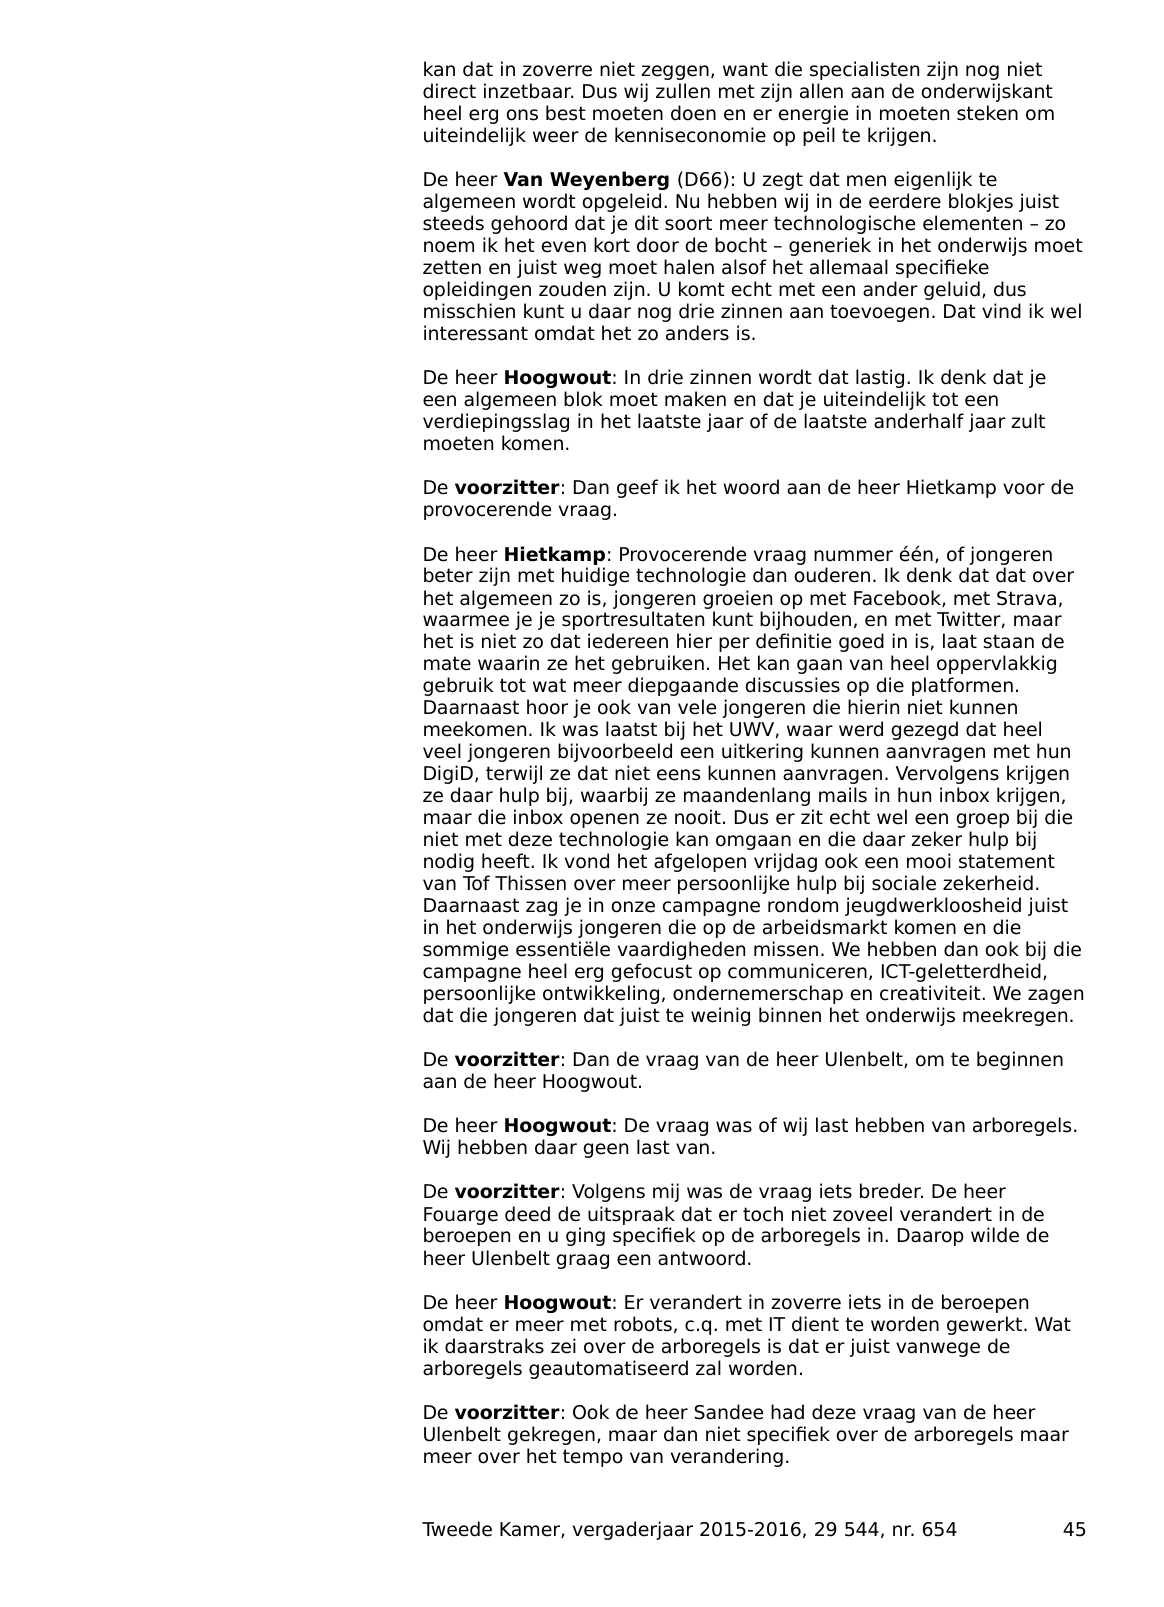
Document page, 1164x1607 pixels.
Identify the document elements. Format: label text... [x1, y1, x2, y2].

text Daarnaast hoor je ook van vele jongeren die hierin niet kunnen meekomen. Ik was laatst bij het UWV, waar werd gezegd dat heel veel jongeren bijvoorbeeld een uitkering kunnen aanvragen met hun DigiD, terwijl ze dat niet eens kunnen aanvragen. Vervolgens krijgen ze daar hulp bij, waarbij ze maandenlang mails in hun inbox krijgen, maar die inbox openen ze nooit. Dus er zit echt wel een groep bij die niet met deze technologie kan omgaan en die daar zeker hulp bij nodig heeft. Ik vond het afgelopen vrijdag ook een mooi statement van Tof Thissen over meer persoonlijke hulp bij sociale zekerheid. [422, 697, 1087, 895]
text De voorzitter: Volgens mij was de vraag iets breder. De heer Fouarge deed de uitspraak dat er toch niet zoveel verandert in de beroepen en u ging specifiek op de arboregels in. Daarop wilde de heer Ulenbelt graag een antwoord. [422, 1181, 1087, 1269]
text De heer Hoogwout: De vraag was of wij last hebben van arboregels. Wij hebben daar geen last van. [422, 1115, 1087, 1159]
text De voorzitter: Ook de heer Sandee had deze vraag van de heer Ulenbelt gekregen, maar dan niet specifiek over de arboregels maar meer over het tempo van verandering. [422, 1402, 1087, 1468]
text De heer Hietkamp: Provocerende vraag nummer één, of jongeren beter zijn met huidige technologie dan ouderen. Ik denk dat dat over het algemeen zo is, jongeren groeien op met Facebook, met Strava, waarmee je je sportresultaten kunt bijhouden, en met Twitter, maar het is niet zo dat iedereen hier per definitie goed in is, laat staan de mate waarin ze het gebruiken. Het kan gaan van heel oppervlakkig gebruik tot wat meer diepgaande discussies op die platformen. [422, 543, 1087, 697]
text De heer Van Weyenberg (D66): U zegt dat men eigenlijk te algemeen wordt opgeleid. Nu hebben wij in de eerdere blokjes juist steeds gehoord dat je dit soort meer technologische elementen – zo noem ik het even kort door de bocht – generiek in het onderwijs moet zetten en juist weg moet halen alsof het allemaal specifieke opleidingen zouden zijn. U komt echt met een ander geluid, dus misschien kunt u daar nog drie zinnen aan toevoegen. Dat vind ik wel interessant omdat het zo anders is. [422, 169, 1087, 345]
text De heer Hoogwout: Er verandert in zoverre iets in de beroepen omdat er meer met robots, c.q. met IT dient te worden gewerkt. Wat ik daarstraks zei over de arboregels is dat er juist vanwege de arboregels geautomatiseerd zal worden. [422, 1292, 1087, 1379]
text De heer Hoogwout: In drie zinnen wordt dat lastig. Ik denk dat je een algemeen blok moet maken en dat je uiteindelijk tot een verdiepingsslag in het laatste jaar of de laatste anderhalf jaar zult moeten komen. [422, 367, 1087, 455]
text Daarnaast zag je in onze campagne rondom jeugdwerkloosheid juist in het onderwijs jongeren die op de arbeidsmarkt komen en die sommige essentiële vaardigheden missen. We hebben dan ook bij die campagne heel erg gefocust op communiceren, ICT-geletterdheid, persoonlijke ontwikkeling, ondernemerschap en creativiteit. We zagen dat die jongeren dat juist te weinig binnen het onderwijs meekregen. [422, 895, 1087, 1027]
text De voorzitter: Dan de vraag van de heer Ulenbelt, om te beginnen aan de heer Hoogwout. [422, 1049, 1087, 1093]
text De voorzitter: Dan geef ik het woord aan de heer Hietkamp voor de provocerende vraag. [422, 477, 1087, 521]
text kan dat in zoverre niet zeggen, want die specialisten zijn nog niet direct inzetbaar. Dus wij zullen met zijn allen aan de onderwijskant heel erg ons best moeten doen en er energie in moeten steken om uiteindelijk weer de kenniseconomie op peil te krijgen. [422, 59, 1087, 147]
